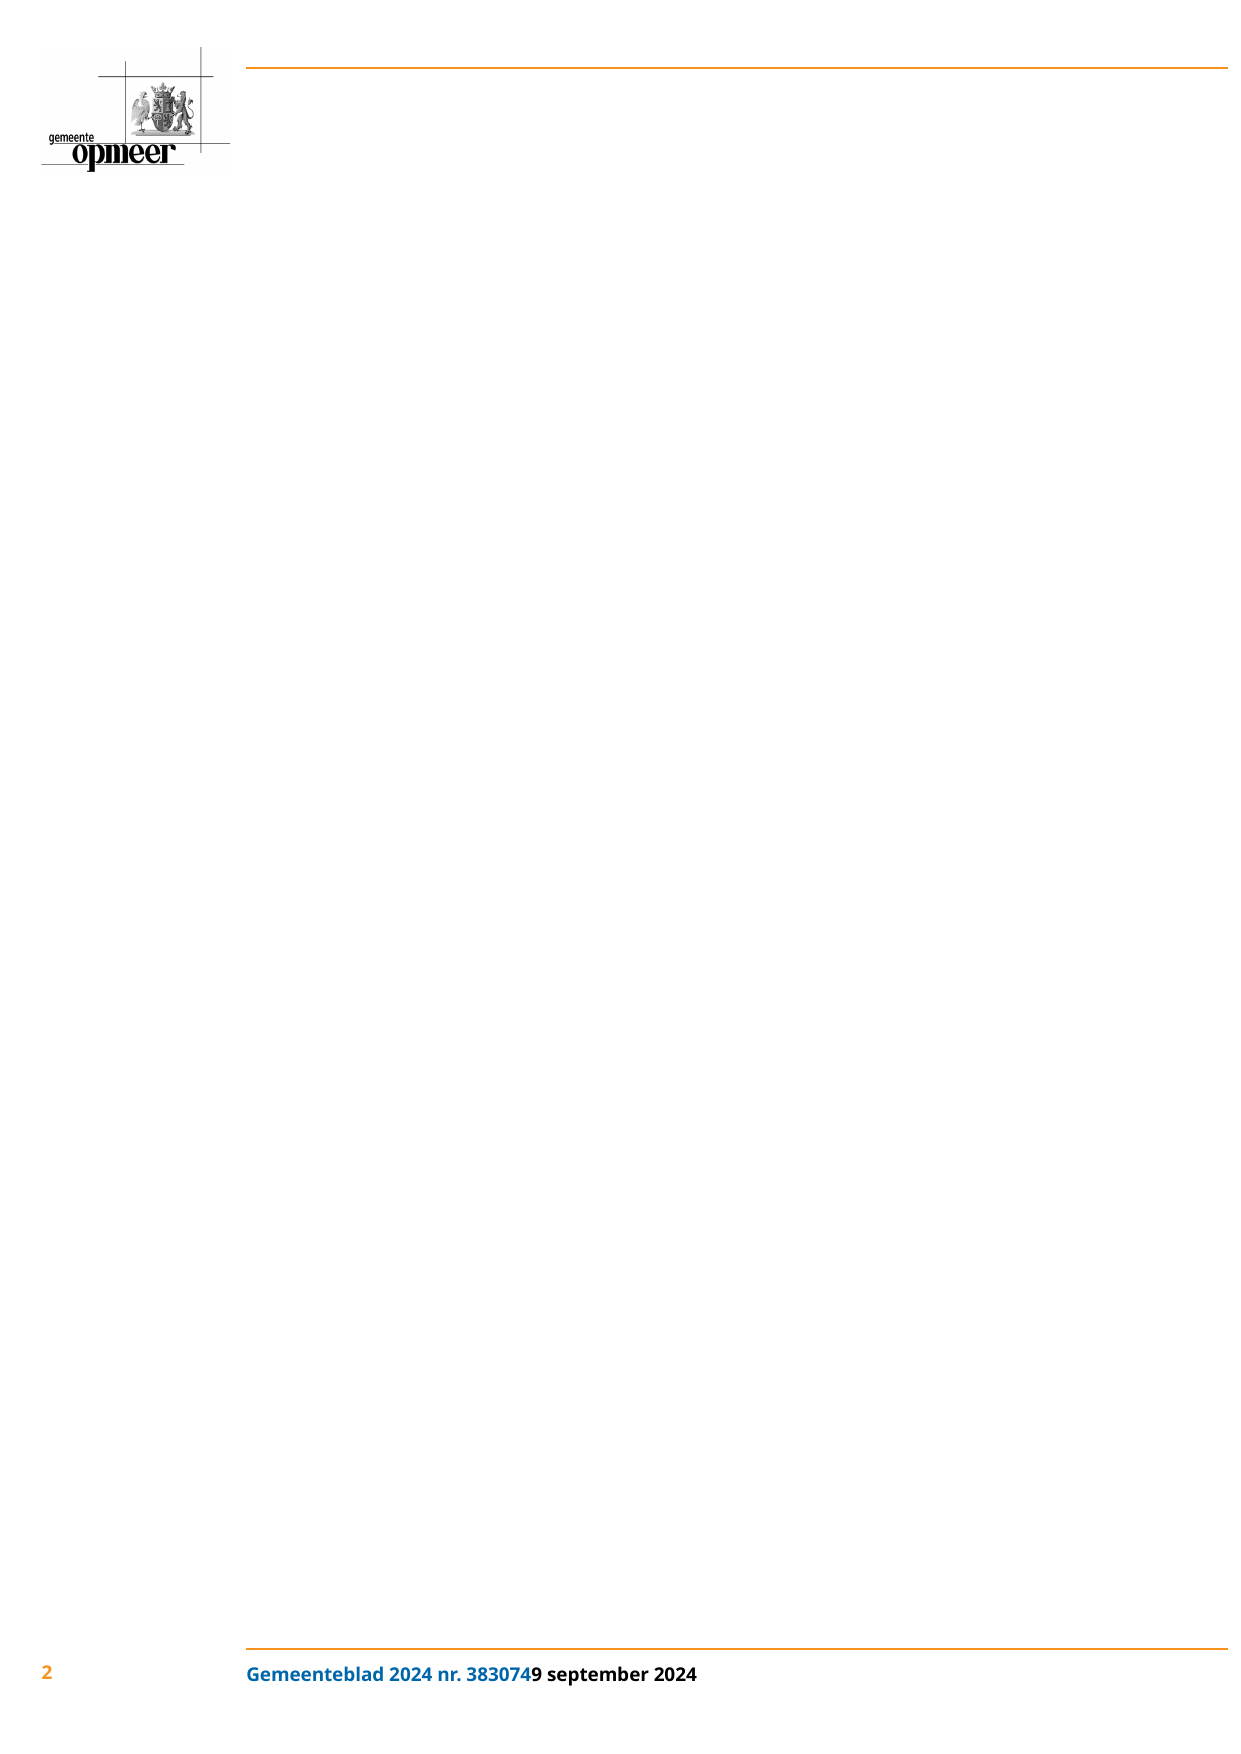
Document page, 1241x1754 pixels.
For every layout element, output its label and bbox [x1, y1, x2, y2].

picture [41, 47, 231, 172]
